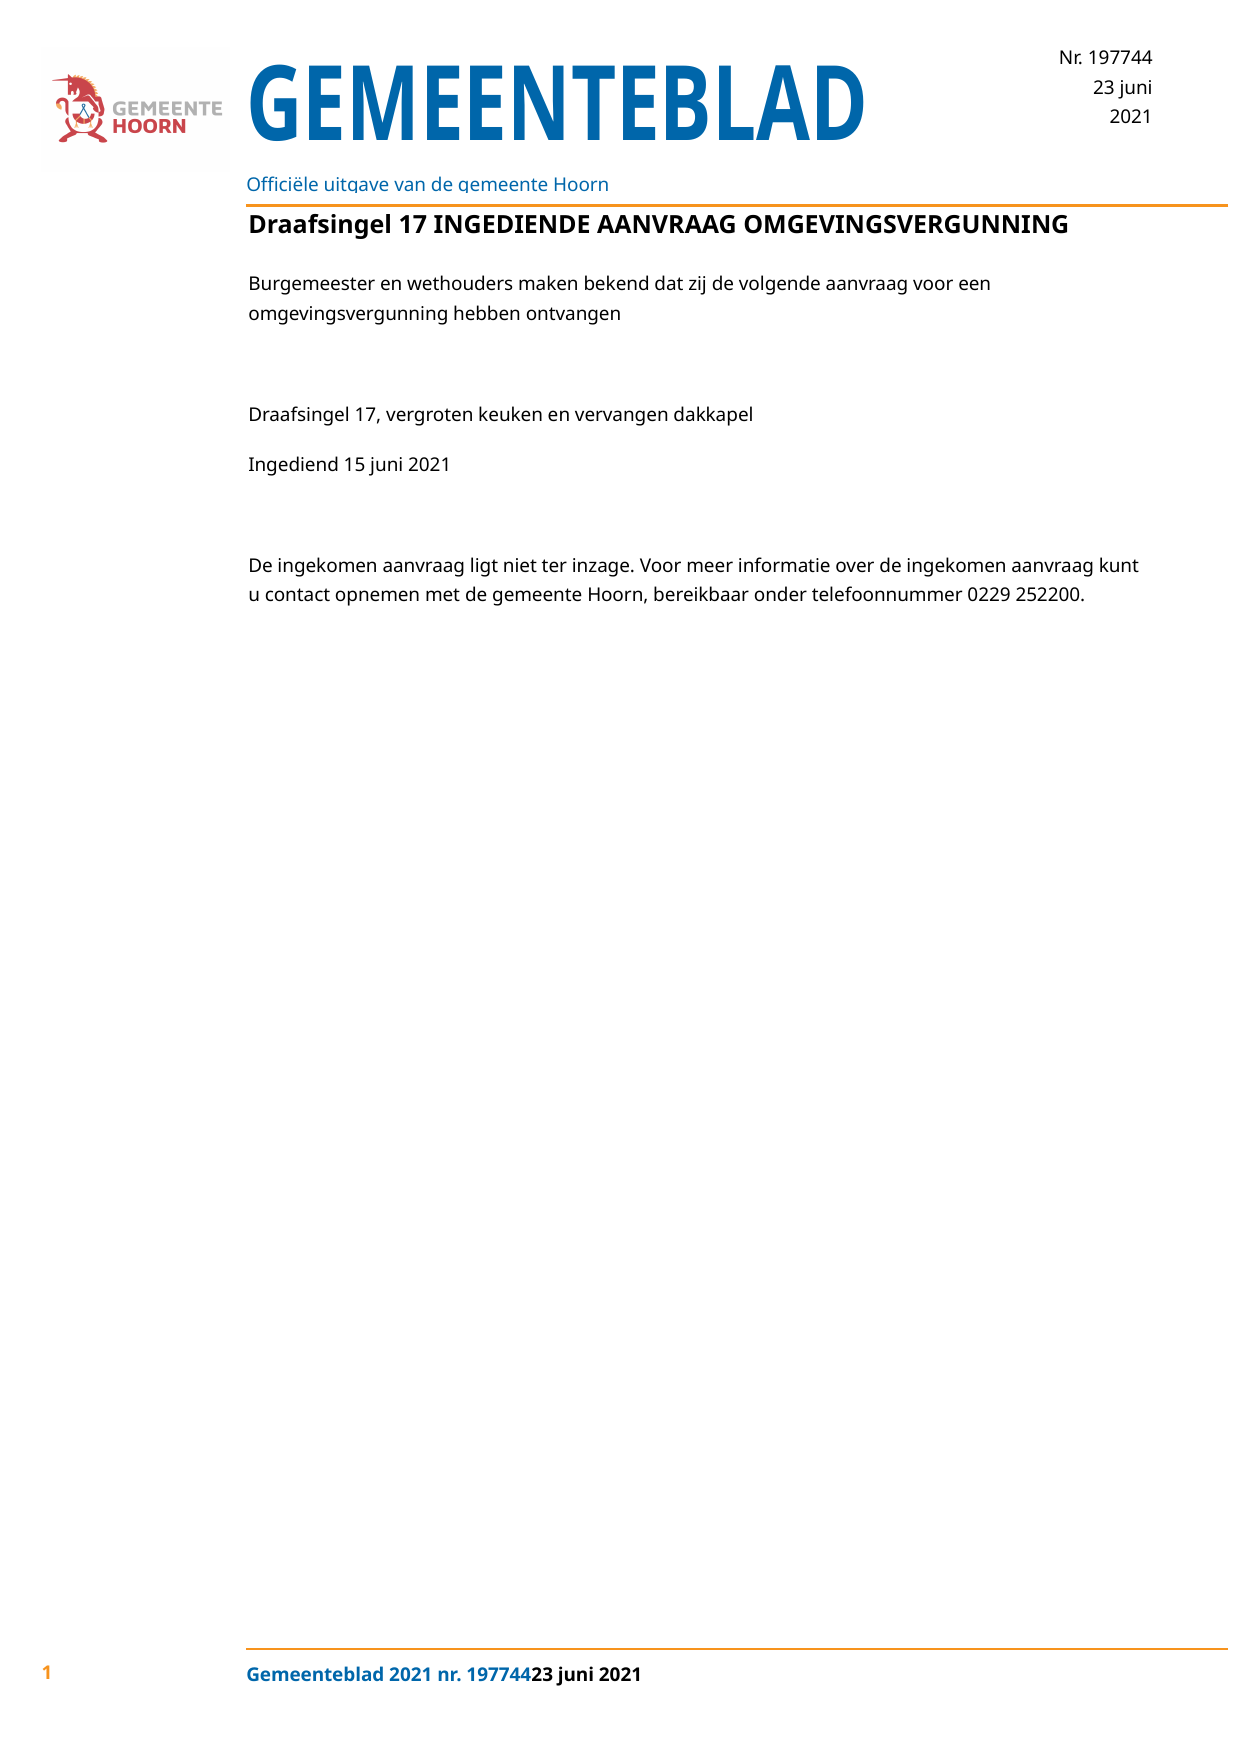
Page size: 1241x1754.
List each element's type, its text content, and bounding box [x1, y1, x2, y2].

text Draafsingel 17 INGEDIENDE AANVRAAG OMGEVINGSVERGUNNING [248, 207, 1152, 241]
text De ingekomen aanvraag ligt niet ter inzage. Voor meer informatie over de ingekomen aanvraag kunt u contact opnemen met de gemeente Hoorn, bereikbaar onder telefoonnummer 0229 252200. [248, 552, 1152, 607]
text Draafsingel 17, vergroten keuken en vervangen dakkapel [248, 401, 1152, 426]
text Burgemeester en wethouders maken bekend dat zij de volgende aanvraag voor een omgevingsvergunning hebben ontvangen [248, 270, 1152, 326]
picture [41, 47, 231, 172]
text Ingediend 15 juni 2021 [248, 451, 1152, 477]
